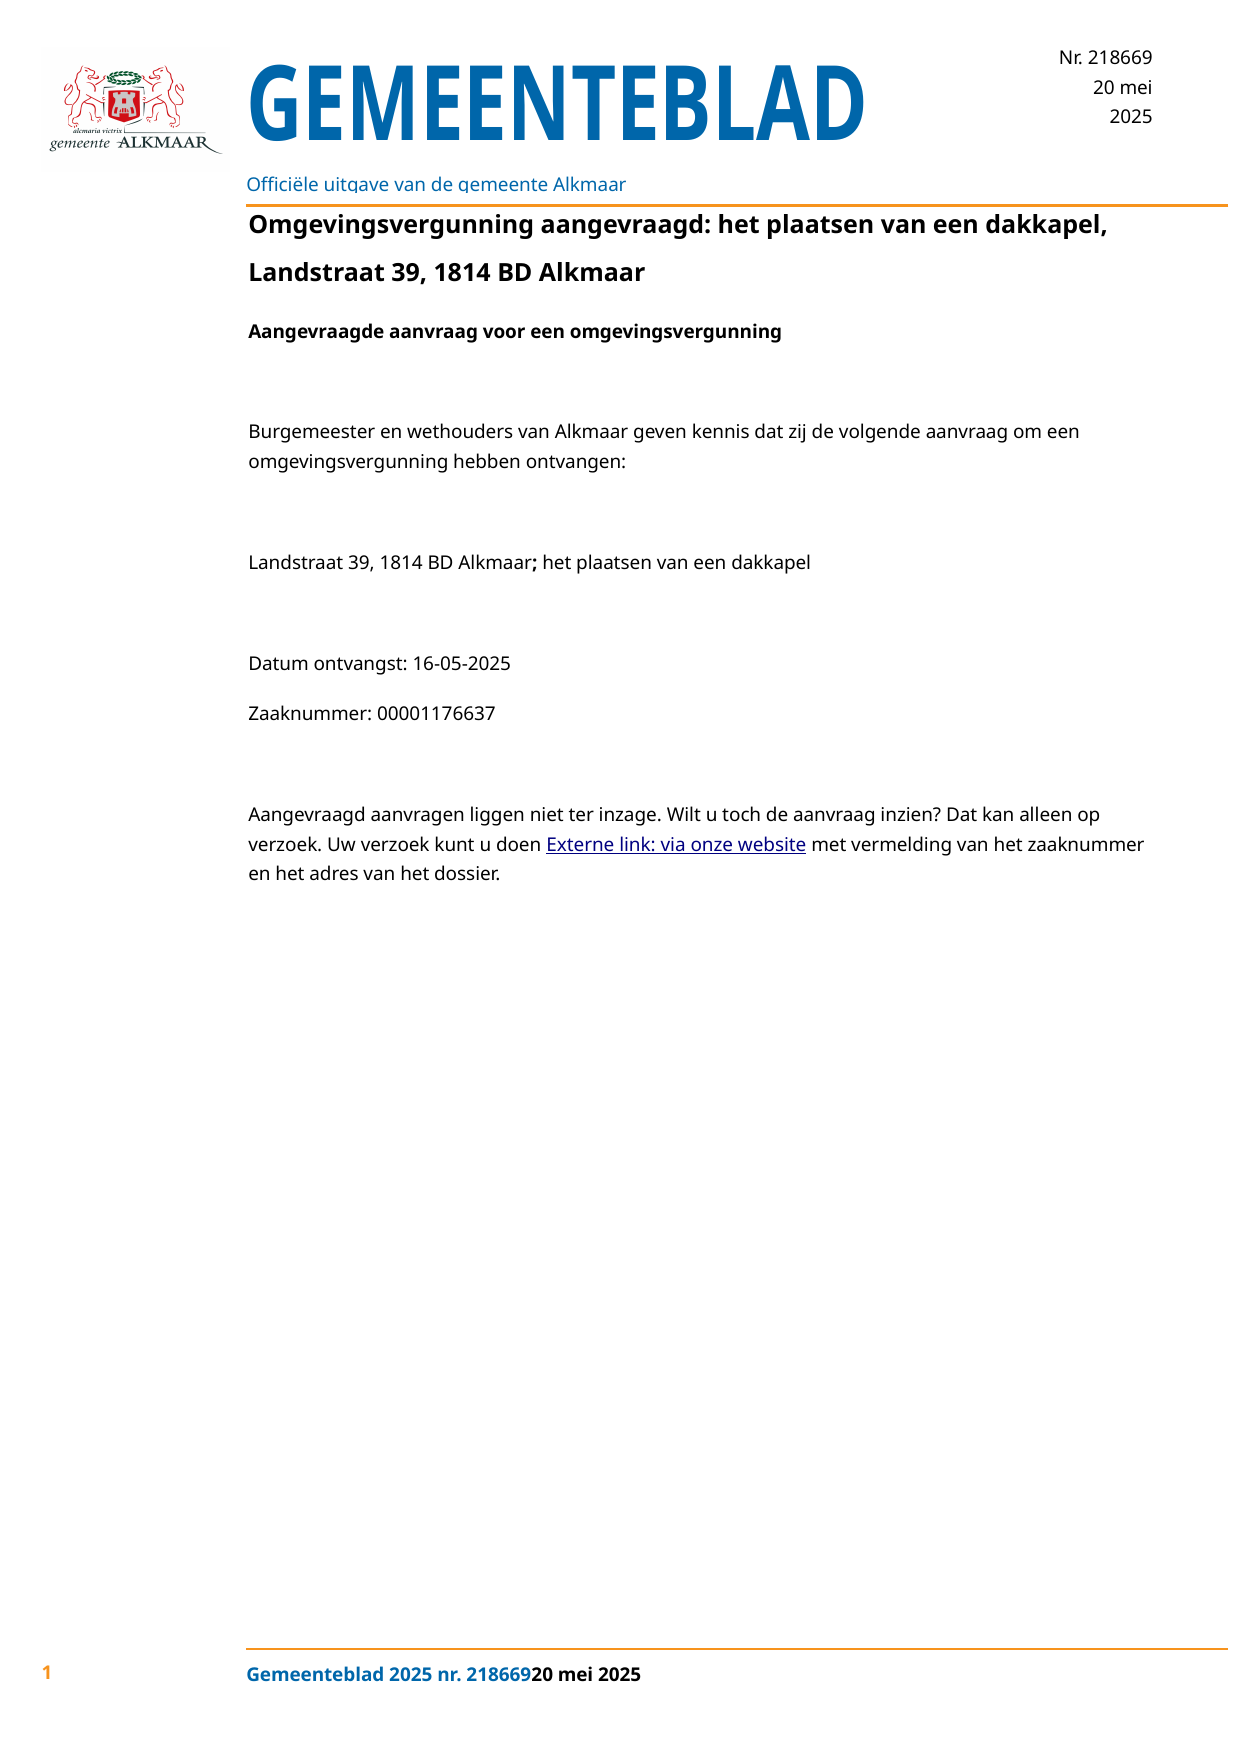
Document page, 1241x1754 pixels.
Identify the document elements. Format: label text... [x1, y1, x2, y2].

text Aangevraagd aanvragen liggen niet ter inzage. Wilt u toch de aanvraag inzien? Dat kan alleen op verzoek. Uw verzoek kunt u doen Externe link: via onze website met vermelding van het zaaknummer en het adres van het dossier. [248, 801, 1152, 886]
text Zaaknummer: 00001176637 [248, 700, 1152, 726]
text Datum ontvangst: 16-05-2025 [248, 650, 1152, 676]
text Omgevingsvergunning aangevraagd: het plaatsen van een dakkapel, Landstraat 39, 1814 BD Alkmaar [248, 207, 1152, 288]
picture [41, 47, 231, 172]
text Landstraat 39, 1814 BD Alkmaar; het plaatsen van een dakkapel [248, 549, 1152, 575]
text Aangevraagde aanvraag voor een omgevingsvergunning [248, 318, 1152, 344]
text Burgemeester en wethouders van Alkmaar geven kennis dat zij de volgende aanvraag om een omgevingsvergunning hebben ontvangen: [248, 419, 1152, 474]
